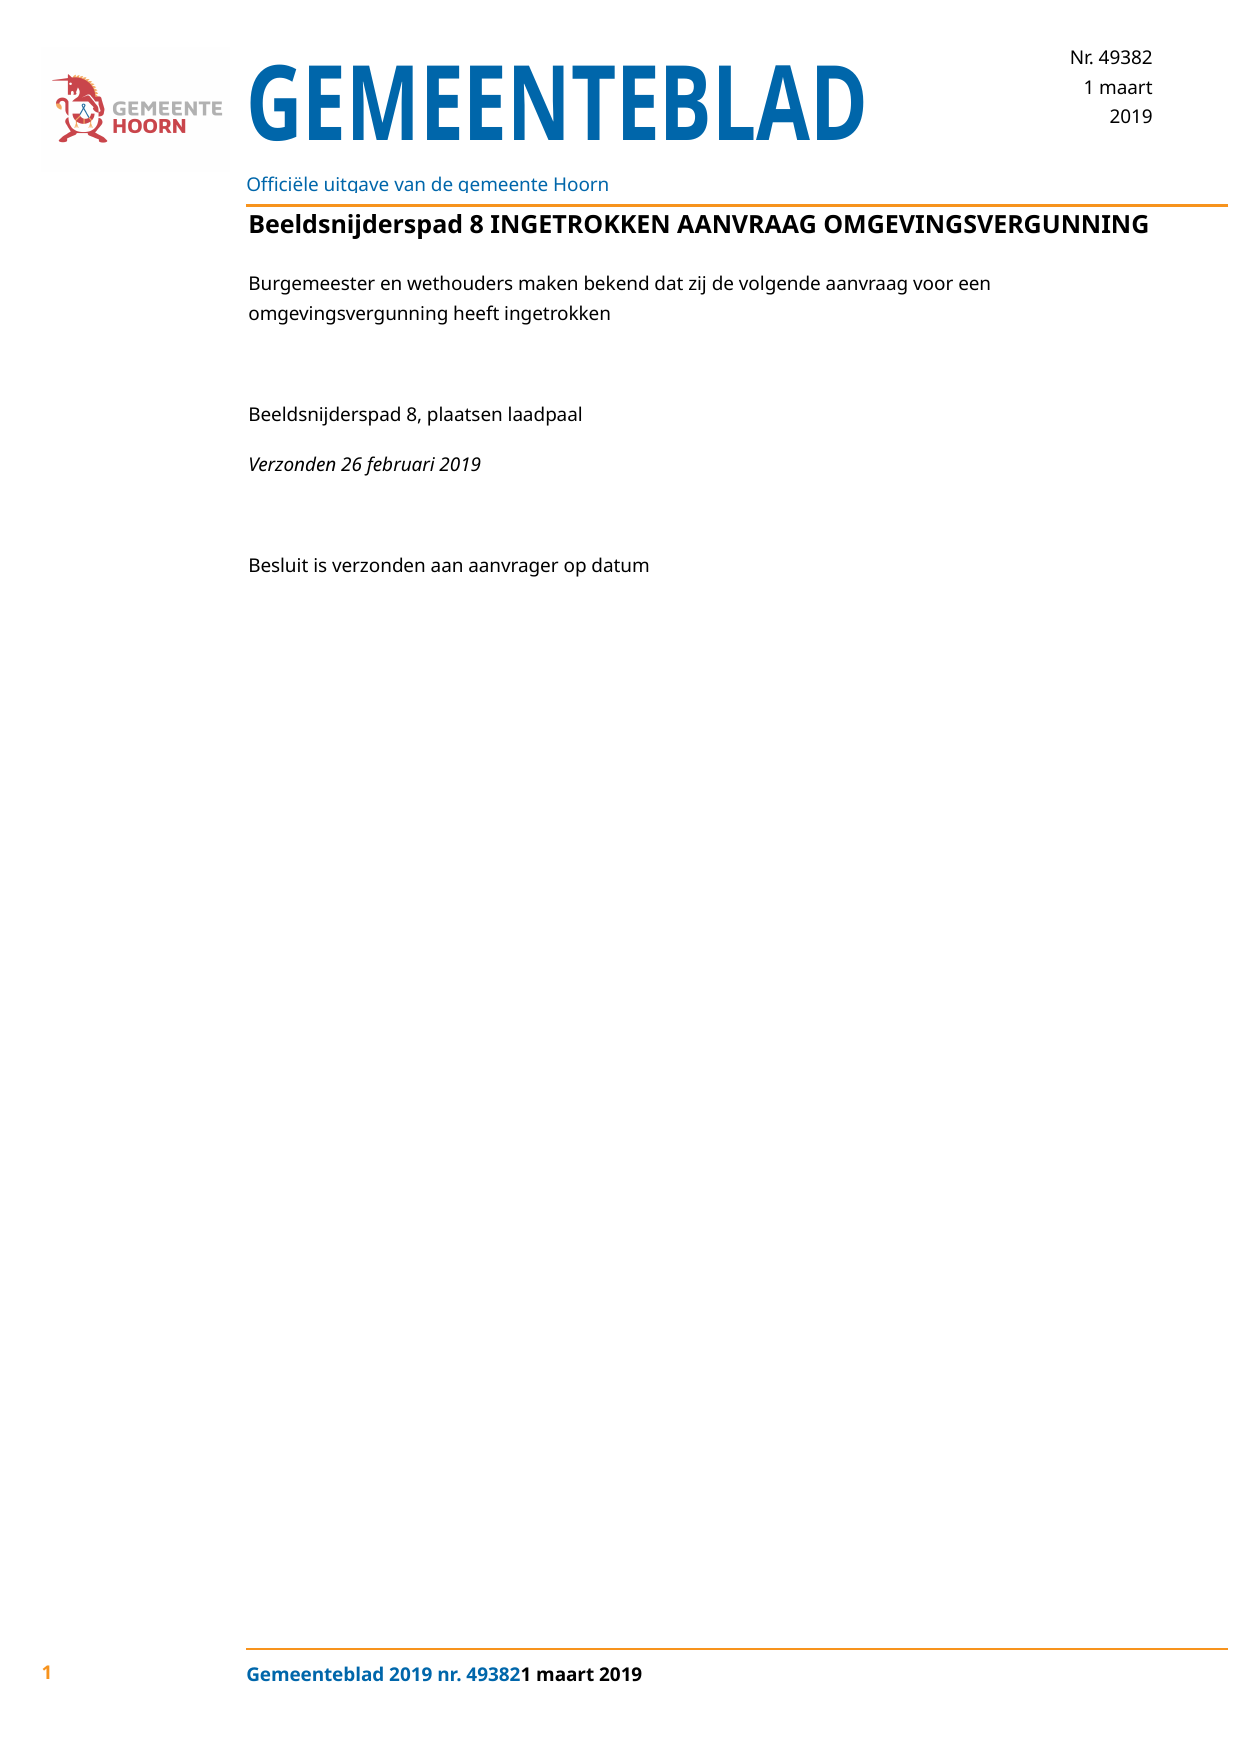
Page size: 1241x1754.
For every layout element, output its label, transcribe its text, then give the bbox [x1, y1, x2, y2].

text Besluit is verzonden aan aanvrager op datum [248, 552, 1152, 578]
text Beeldsnijderspad 8 INGETROKKEN AANVRAAG OMGEVINGSVERGUNNING [248, 207, 1152, 241]
picture [41, 47, 231, 172]
text Burgemeester en wethouders maken bekend dat zij de volgende aanvraag voor een omgevingsvergunning heeft ingetrokken [248, 270, 1152, 326]
text Beeldsnijderspad 8, plaatsen laadpaal [248, 401, 1152, 426]
text Verzonden 26 februari 2019 [248, 451, 1152, 477]
